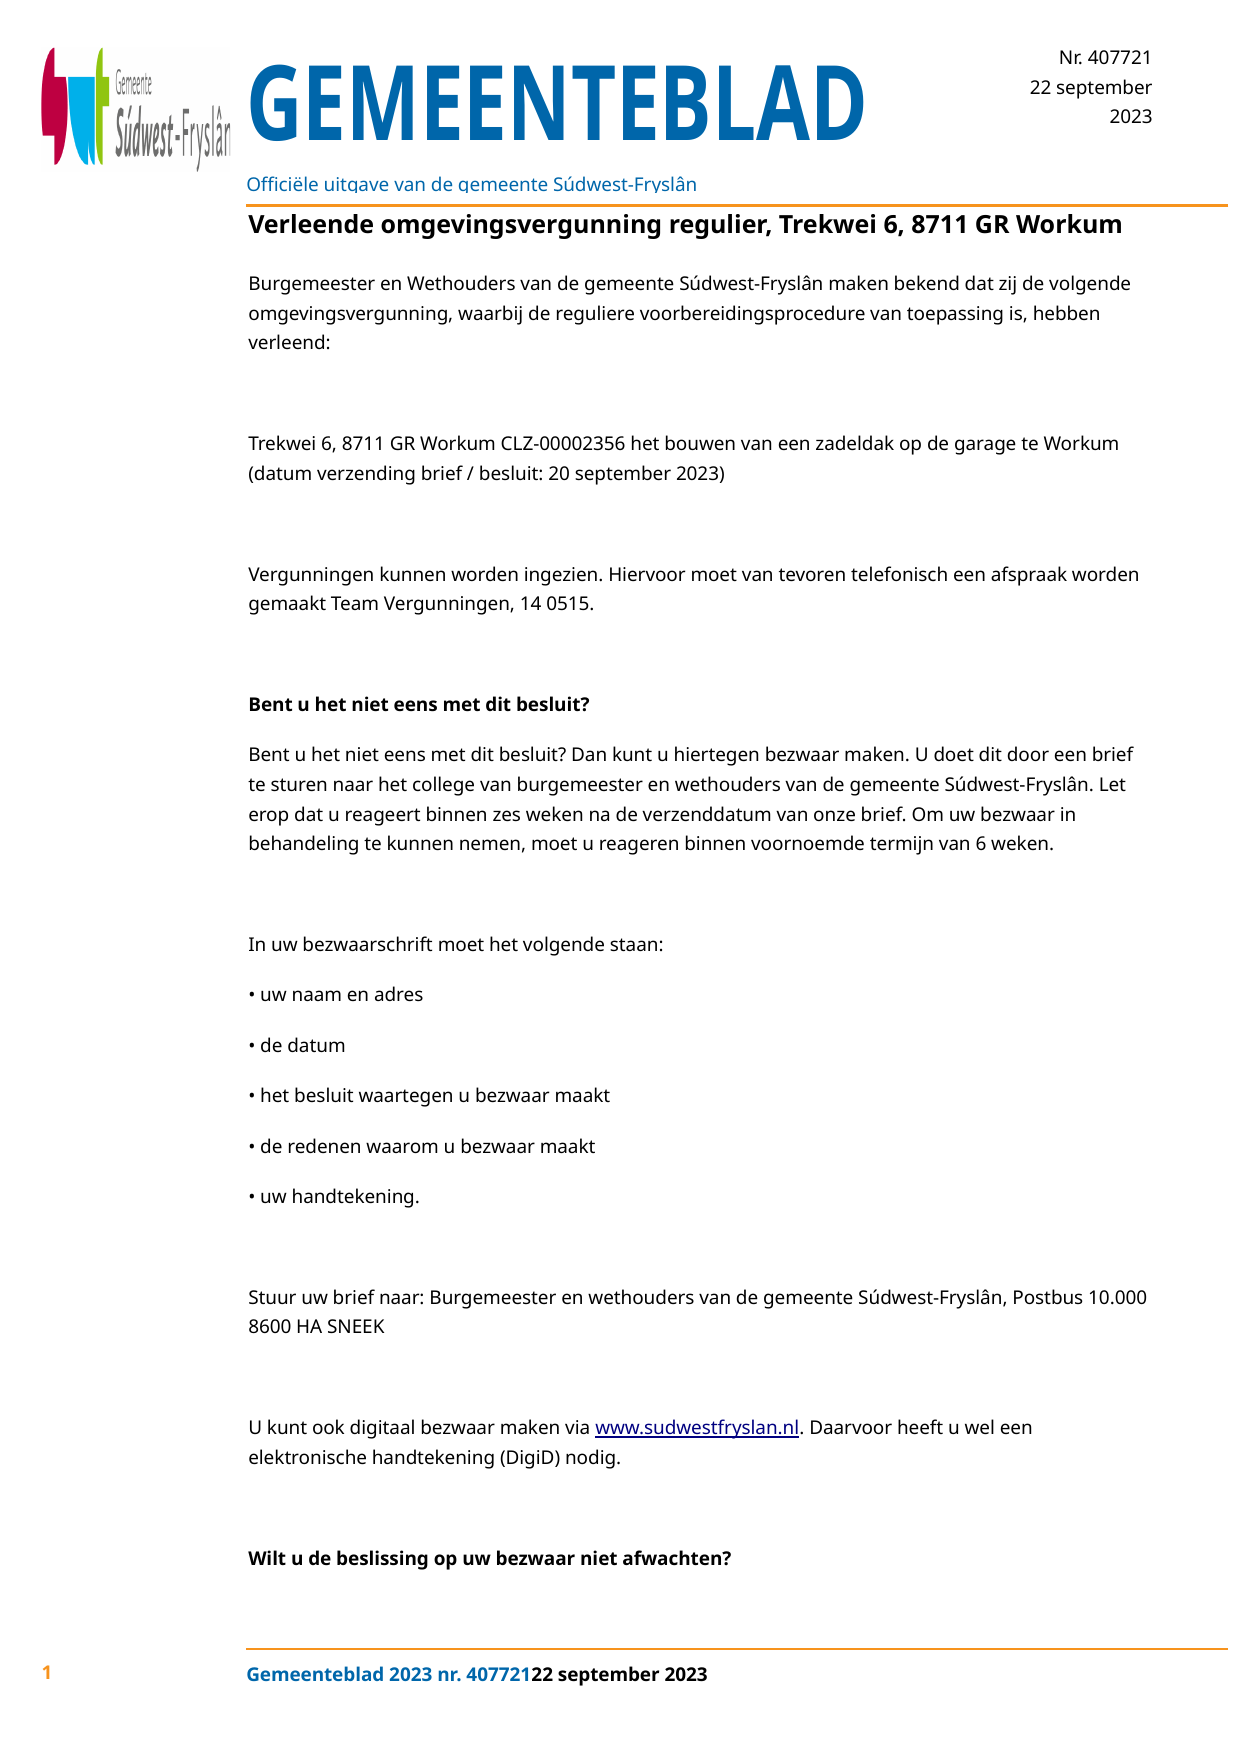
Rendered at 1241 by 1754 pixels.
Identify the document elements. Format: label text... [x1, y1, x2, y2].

text • de redenen waarom u bezwaar maakt [248, 1133, 1152, 1158]
text Wilt u de beslissing op uw bezwaar niet afwachten? [248, 1545, 1152, 1571]
text • het besluit waartegen u bezwaar maakt [248, 1082, 1152, 1108]
text • de datum [248, 1032, 1152, 1058]
text Burgemeester en Wethouders van de gemeente Súdwest-Fryslân maken bekend dat zij de volgende omgevingsvergunning, waarbij de reguliere voorbereidingsprocedure van toepassing is, hebben verleend: [248, 270, 1152, 355]
text Bent u het niet eens met dit besluit? Dan kunt u hiertegen bezwaar maken. U doet dit door een brief te sturen naar het college van burgemeester en wethouders van de gemeente Súdwest-Fryslân. Let erop dat u reageert binnen zes weken na de verzenddatum van onze brief. Om uw bezwaar in behandeling te kunnen nemen, moet u reageren binnen voornoemde termijn van 6 weken. [248, 742, 1152, 856]
text In uw bezwaarschrift moet het volgende staan: [248, 931, 1152, 957]
text Vergunningen kunnen worden ingezien. Hiervoor moet van tevoren telefonisch een afspraak worden gemaakt Team Vergunningen, 14 0515. [248, 561, 1152, 616]
text • uw naam en adres [248, 982, 1152, 1007]
picture [41, 47, 231, 172]
text Verleende omgevingsvergunning regulier, Trekwei 6, 8711 GR Workum [248, 207, 1152, 241]
text U kunt ook digitaal bezwaar maken via www.sudwestfryslan.nl. Daarvoor heeft u wel een elektronische handtekening (DigiD) nodig. [248, 1414, 1152, 1470]
text • uw handtekening. [248, 1183, 1152, 1209]
text Trekwei 6, 8711 GR Workum CLZ-00002356 het bouwen van een zadeldak op de garage te Workum (datum verzending brief / besluit: 20 september 2023) [248, 430, 1152, 486]
text Bent u het niet eens met dit besluit? [248, 691, 1152, 717]
text Stuur uw brief naar: Burgemeester en wethouders van de gemeente Súdwest-Fryslân, Postbus 10.000 8600 HA SNEEK [248, 1284, 1152, 1339]
